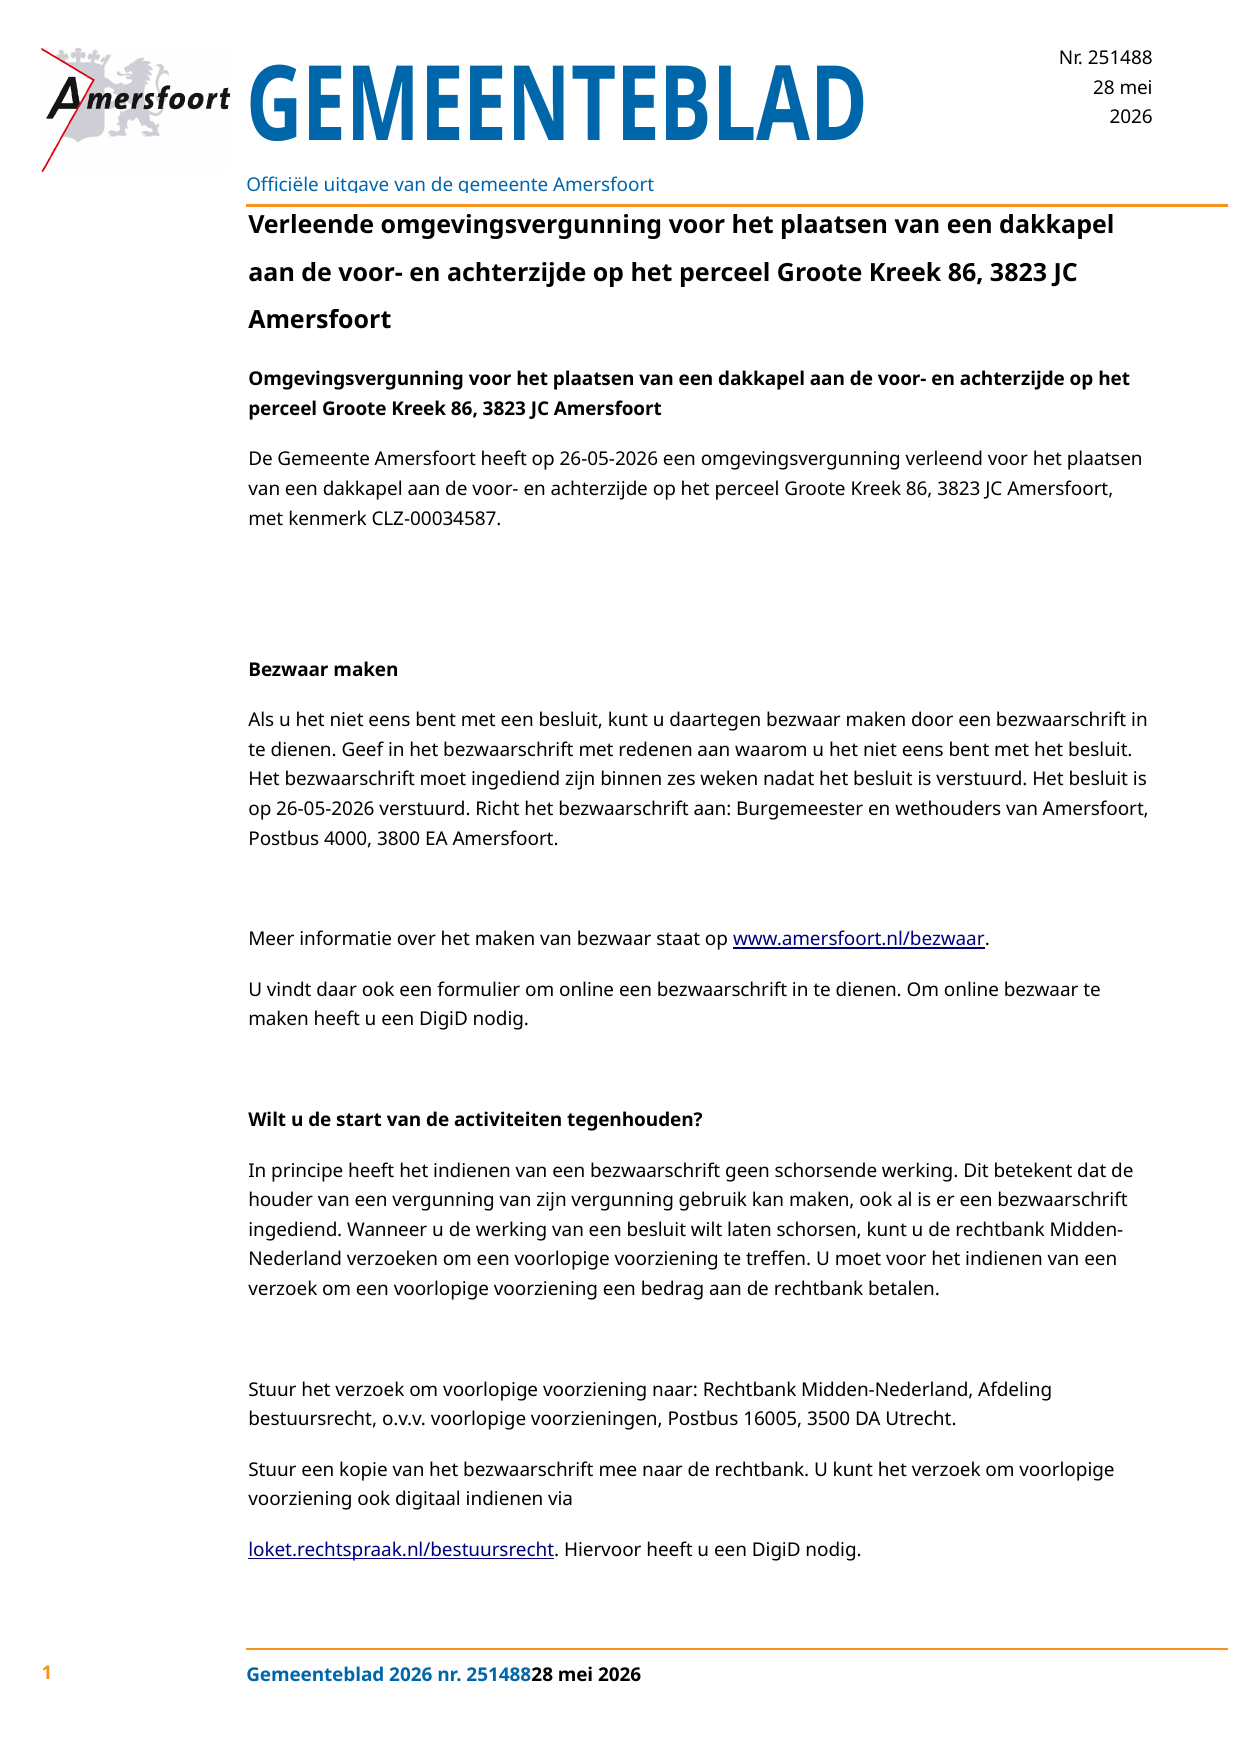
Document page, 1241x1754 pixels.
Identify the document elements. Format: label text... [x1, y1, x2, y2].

text Stuur een kopie van het bezwaarschrift mee naar de rechtbank. U kunt het verzoek om voorlopige voorziening ook digitaal indienen via [248, 1456, 1152, 1511]
text Wilt u de start van de activiteiten tegenhouden? [248, 1106, 1152, 1132]
text Bezwaar maken [248, 656, 1152, 682]
text loket.rechtspraak.nl/bestuursrecht. Hiervoor heeft u een DigiD nodig. [248, 1536, 1152, 1562]
text De Gemeente Amersfoort heeft op 26-05-2026 een omgevingsvergunning verleend voor het plaatsen van een dakkapel aan de voor- en achterzijde op het perceel Groote Kreek 86, 3823 JC Amersfoort, met kenmerk CLZ-00034587. [248, 446, 1152, 530]
text Stuur het verzoek om voorlopige voorziening naar: Rechtbank Midden-Nederland, Afdeling bestuursrecht, o.v.v. voorlopige voorzieningen, Postbus 16005, 3500 DA Utrecht. [248, 1376, 1152, 1431]
picture [41, 47, 231, 172]
text Omgevingsvergunning voor het plaatsen van een dakkapel aan de voor- en achterzijde op het perceel Groote Kreek 86, 3823 JC Amersfoort [248, 366, 1152, 421]
text U vindt daar ook een formulier om online een bezwaarschrift in te dienen. Om online bezwaar te maken heeft u een DigiD nodig. [248, 976, 1152, 1031]
text Verleende omgevingsvergunning voor het plaatsen van een dakkapel aan de voor- en achterzijde op het perceel Groote Kreek 86, 3823 JC Amersfoort [248, 207, 1152, 336]
text In principe heeft het indienen van een bezwaarschrift geen schorsende werking. Dit betekent dat de houder van een vergunning van zijn vergunning gebruik kan maken, ook al is er een bezwaarschrift ingediend. Wanneer u de werking van een besluit wilt laten schorsen, kunt u de rechtbank Midden-Nederland verzoeken om een voorlopige voorziening te treffen. U moet voor het indienen van een verzoek om een voorlopige voorziening een bedrag aan de rechtbank betalen. [248, 1157, 1152, 1301]
text Als u het niet eens bent met een besluit, kunt u daartegen bezwaar maken door een bezwaarschrift in te dienen. Geef in het bezwaarschrift met redenen aan waarom u het niet eens bent met het besluit. Het bezwaarschrift moet ingediend zijn binnen zes weken nadat het besluit is verstuurd. Het besluit is op 26-05-2026 verstuurd. Richt het bezwaarschrift aan: Burgemeester en wethouders van Amersfoort, Postbus 4000, 3800 EA Amersfoort. [248, 706, 1152, 850]
text Meer informatie over het maken van bezwaar staat op www.amersfoort.nl/bezwaar. [248, 926, 1152, 951]
